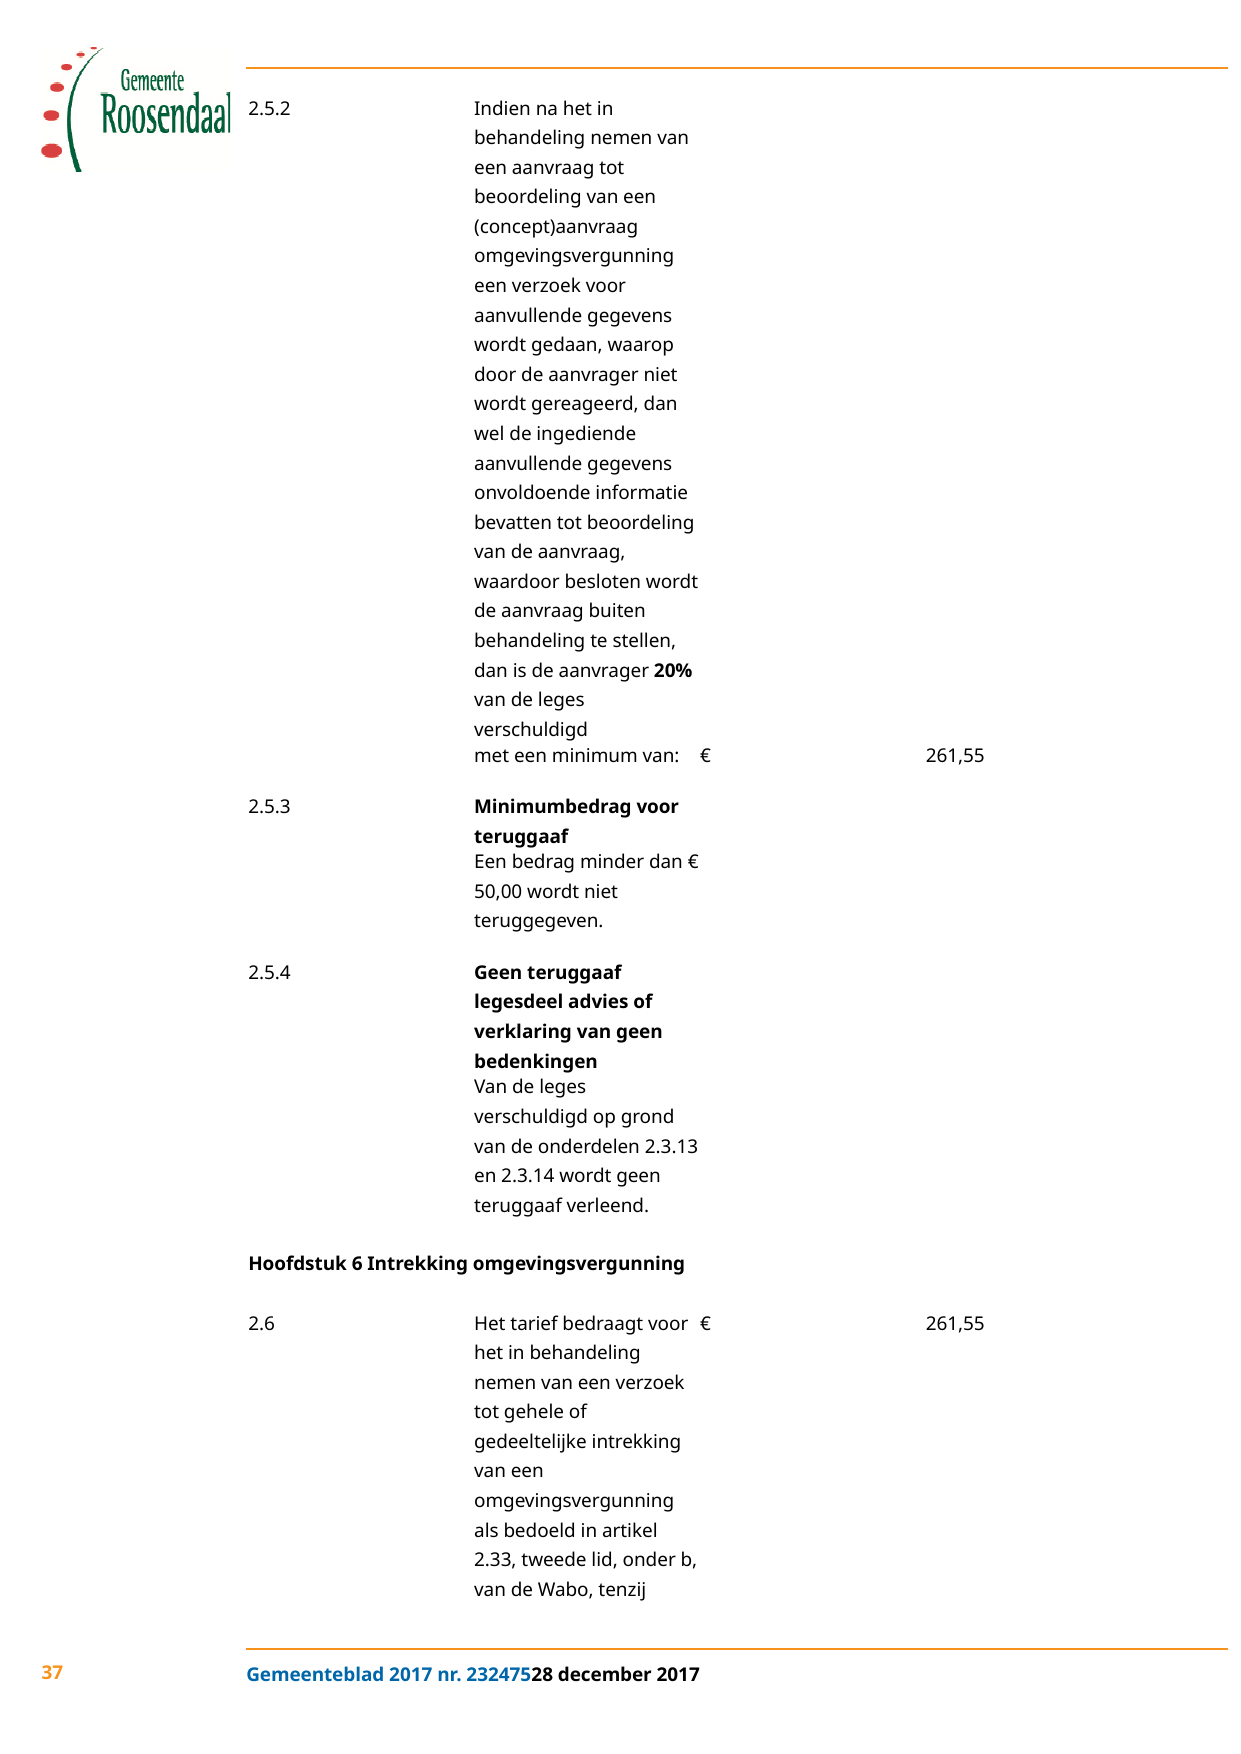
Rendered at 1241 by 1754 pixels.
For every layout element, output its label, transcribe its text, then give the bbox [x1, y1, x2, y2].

table_cell [700, 768, 926, 793]
table_cell [248, 1074, 474, 1218]
table_cell [700, 959, 926, 1074]
table_cell [926, 934, 1152, 959]
table_cell [248, 934, 474, 959]
table_cell [700, 1074, 926, 1218]
table_cell [926, 959, 1152, 1074]
table_cell 261,55 [926, 742, 1152, 767]
table_cell 2.5.3 [248, 793, 474, 848]
table_cell Van de leges verschuldigd op grond van de onderdelen 2.3.13 en 2.3.14 wordt geen teruggaaf verleend. [474, 1074, 700, 1218]
table_cell Geen teruggaaf legesdeel advies of verklaring van geen bedenkingen [474, 959, 700, 1074]
table_cell met een minimum van: [474, 742, 700, 767]
table_cell [926, 768, 1152, 793]
table_cell [926, 849, 1152, 933]
table_cell Een bedrag minder dan € 50,00 wordt niet teruggegeven. [474, 849, 700, 933]
table_cell [700, 849, 926, 933]
table_cell 2.5.2 [248, 95, 474, 742]
table_header 2.6 [248, 1310, 474, 1602]
table_cell [926, 95, 1152, 742]
table_header Het tarief bedraagt voor het in behandeling nemen van een verzoek tot gehele of gedeeltelijke intrekking van een omgevingsvergunning als bedoeld in artikel 2.33, tweede lid, onder b, van de Wabo, tenzij [474, 1310, 700, 1602]
table_cell [248, 742, 474, 767]
table_cell [248, 849, 474, 933]
table_cell [700, 793, 926, 848]
table_cell [700, 95, 926, 742]
table_cell Indien na het in behandeling nemen van een aanvraag tot beoordeling van een (concept)aanvraag omgevingsvergunning een verzoek voor aanvullende gegevens wordt gedaan, waarop door de aanvrager niet wordt gereageerd, dan wel de ingediende aanvullende gegevens onvoldoende informatie bevatten tot beoordeling van de aanvraag, waardoor besloten wordt de aanvraag buiten behandeling te stellen, dan is de aanvrager 20% van de leges verschuldigd [474, 95, 700, 742]
table_cell € [700, 742, 926, 767]
picture [41, 47, 231, 172]
table_cell [926, 793, 1152, 848]
table_cell [474, 934, 700, 959]
table_cell [700, 934, 926, 959]
table_cell 2.5.4 [248, 959, 474, 1074]
table_cell [926, 1074, 1152, 1218]
table_cell Minimumbedrag voor teruggaaf [474, 793, 700, 848]
table_cell [248, 768, 474, 793]
table_header 261,55 [926, 1310, 1152, 1602]
table_cell [474, 768, 700, 793]
table_header € [700, 1310, 926, 1602]
text Hoofdstuk 6 Intrekking omgevingsvergunning [248, 1251, 1152, 1276]
